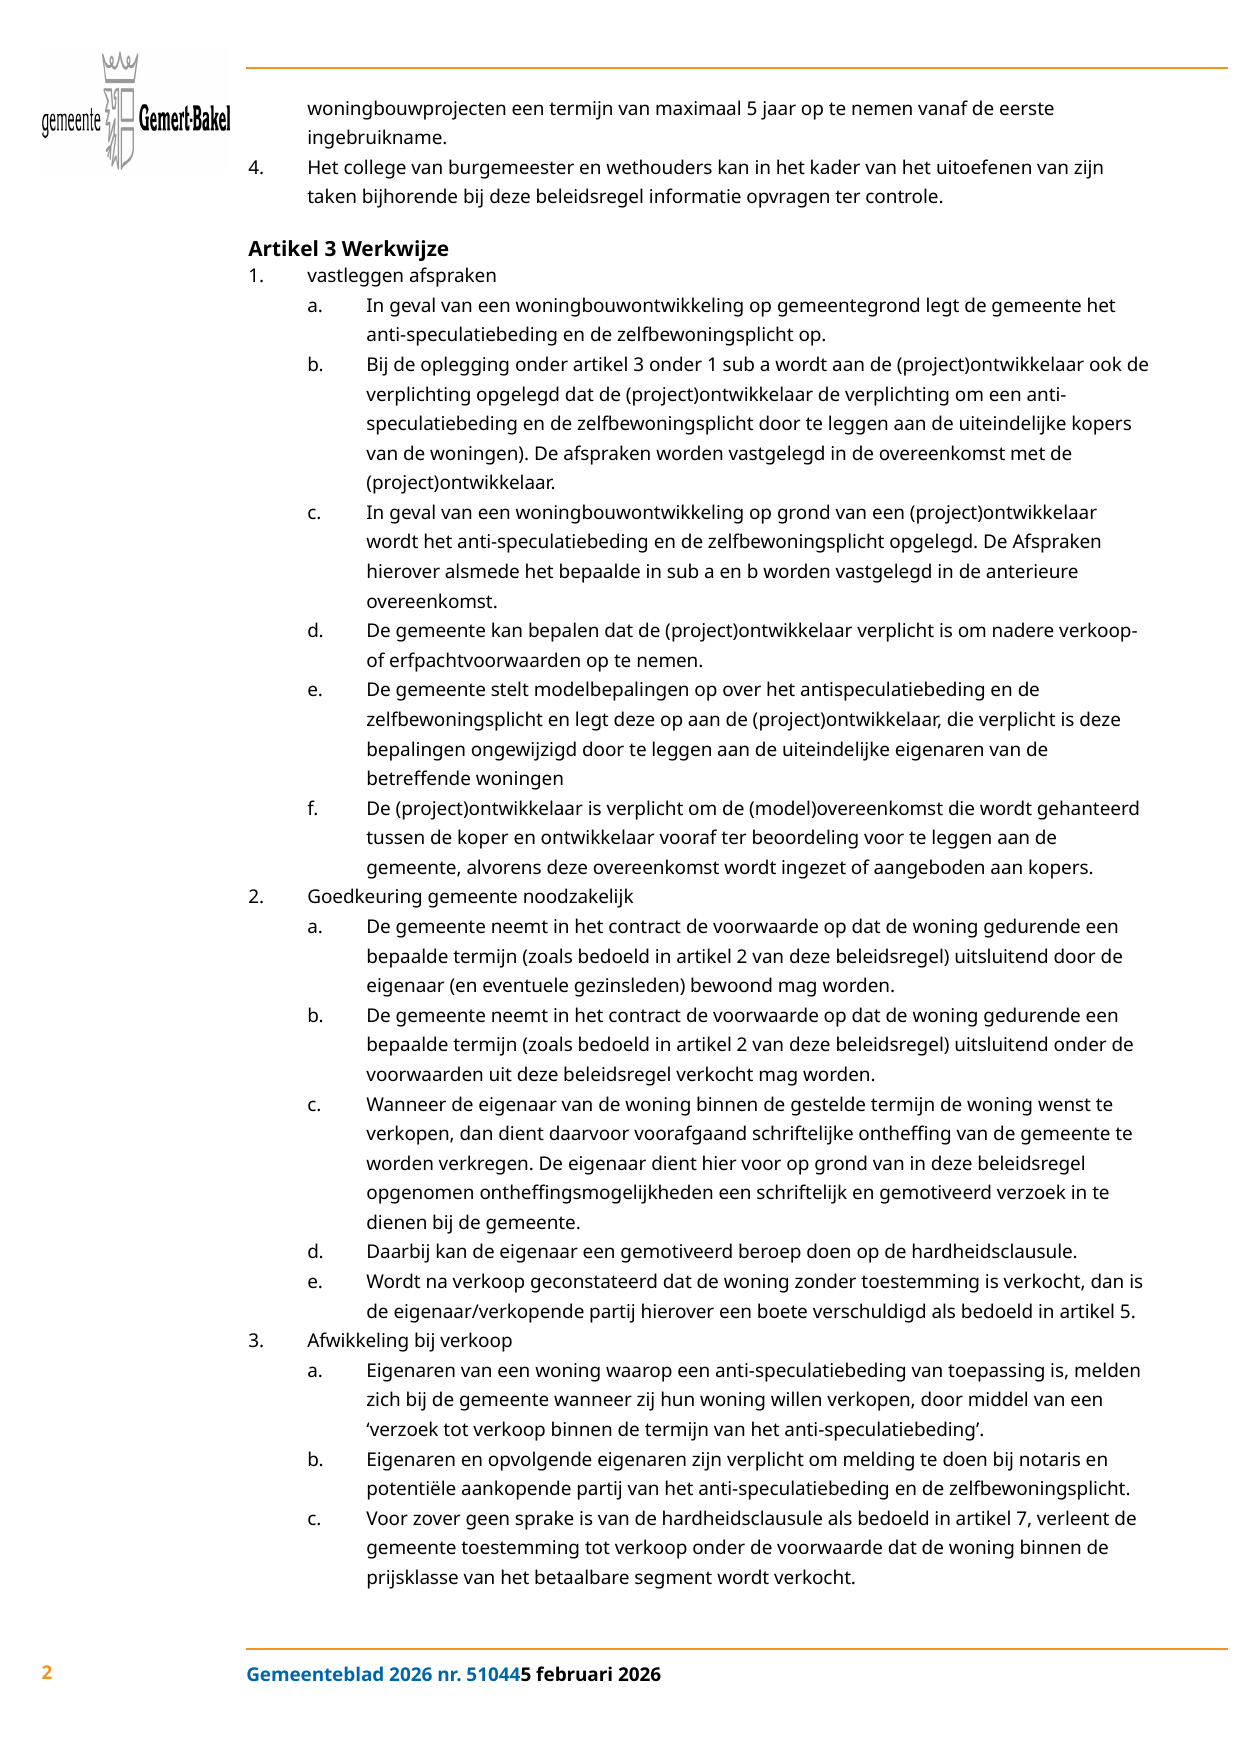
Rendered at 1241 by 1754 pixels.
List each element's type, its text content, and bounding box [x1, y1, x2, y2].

list vastleggen afspraken [248, 262, 1152, 288]
list Eigenaren van een woning waarop een anti-speculatiebeding van toepassing is, melden zich bij de gemeente wanneer zij hun woning willen verkopen, door middel van een ‘verzoek tot verkoop binnen de termijn van het anti-speculatiebeding’. [307, 1357, 1152, 1442]
list Afwikkeling bij verkoop [248, 1327, 1152, 1353]
list Daarbij kan de eigenaar een gemotiveerd beroep doen op de hardheidsclausule. [307, 1239, 1152, 1264]
list De gemeente kan bepalen dat de (project)ontwikkelaar verplicht is om nadere verkoop- of erfpachtvoorwaarden op te nemen. [307, 617, 1152, 673]
list woningbouwprojecten een termijn van maximaal 5 jaar op te nemen vanaf de eerste ingebruikname. [248, 95, 1152, 150]
list De gemeente stelt modelbepalingen op over het antispeculatiebeding en de zelfbewoningsplicht en legt deze op aan de (project)ontwikkelaar, die verplicht is deze bepalingen ongewijzigd door te leggen aan de uiteindelijke eigenaren van de betreffende woningen [307, 677, 1152, 791]
list De gemeente neemt in het contract de voorwaarde op dat de woning gedurende een bepaalde termijn (zoals bedoeld in artikel 2 van deze beleidsregel) uitsluitend door de eigenaar (en eventuele gezinsleden) bewoond mag worden. [307, 913, 1152, 998]
picture [41, 47, 231, 172]
list Het college van burgemeester en wethouders kan in het kader van het uitoefenen van zijn taken bijhorende bij deze beleidsregel informatie opvragen ter controle. [248, 154, 1152, 209]
list In geval van een woningbouwontwikkeling op gemeentegrond legt de gemeente het anti-speculatiebeding en de zelfbewoningsplicht op. [307, 292, 1152, 347]
list Bij de oplegging onder artikel 3 onder 1 sub a wordt aan de (project)ontwikkelaar ook de verplichting opgelegd dat de (project)ontwikkelaar de verplichting om een anti-speculatiebeding en de zelfbewoningsplicht door te leggen aan de uiteindelijke kopers van de woningen). De afspraken worden vastgelegd in de overeenkomst met de (project)ontwikkelaar. [307, 351, 1152, 495]
list Eigenaren en opvolgende eigenaren zijn verplicht om melding te doen bij notaris en potentiële aankopende partij van het anti-speculatiebeding en de zelfbewoningsplicht. [307, 1446, 1152, 1501]
list Wanneer de eigenaar van de woning binnen de gestelde termijn de woning wenst te verkopen, dan dient daarvoor voorafgaand schriftelijke ontheffing van de gemeente te worden verkregen. De eigenaar dient hier voor op grond van in deze beleidsregel opgenomen ontheffingsmogelijkheden een schriftelijk en gemotiveerd verzoek in te dienen bij de gemeente. [307, 1091, 1152, 1235]
text Artikel 3 Werkwijze [248, 234, 1152, 262]
list Voor zover geen sprake is van de hardheidsclausule als bedoeld in artikel 7, verleent de gemeente toestemming tot verkoop onder de voorwaarde dat de woning binnen de prijsklasse van het betaalbare segment wordt verkocht. [307, 1505, 1152, 1590]
list De (project)ontwikkelaar is verplicht om de (model)overeenkomst die wordt gehanteerd tussen de koper en ontwikkelaar vooraf ter beoordeling voor te leggen aan de gemeente, alvorens deze overeenkomst wordt ingezet of aangeboden aan kopers. [307, 795, 1152, 880]
list Wordt na verkoop geconstateerd dat de woning zonder toestemming is verkocht, dan is de eigenaar/verkopende partij hierover een boete verschuldigd als bedoeld in artikel 5. [307, 1268, 1152, 1323]
list De gemeente neemt in het contract de voorwaarde op dat de woning gedurende een bepaalde termijn (zoals bedoeld in artikel 2 van deze beleidsregel) uitsluitend onder de voorwaarden uit deze beleidsregel verkocht mag worden. [307, 1002, 1152, 1087]
list Goedkeuring gemeente noodzakelijk [248, 884, 1152, 909]
list In geval van een woningbouwontwikkeling op grond van een (project)ontwikkelaar wordt het anti-speculatiebeding en de zelfbewoningsplicht opgelegd. De Afspraken hierover alsmede het bepaalde in sub a en b worden vastgelegd in de anterieure overeenkomst. [307, 499, 1152, 613]
